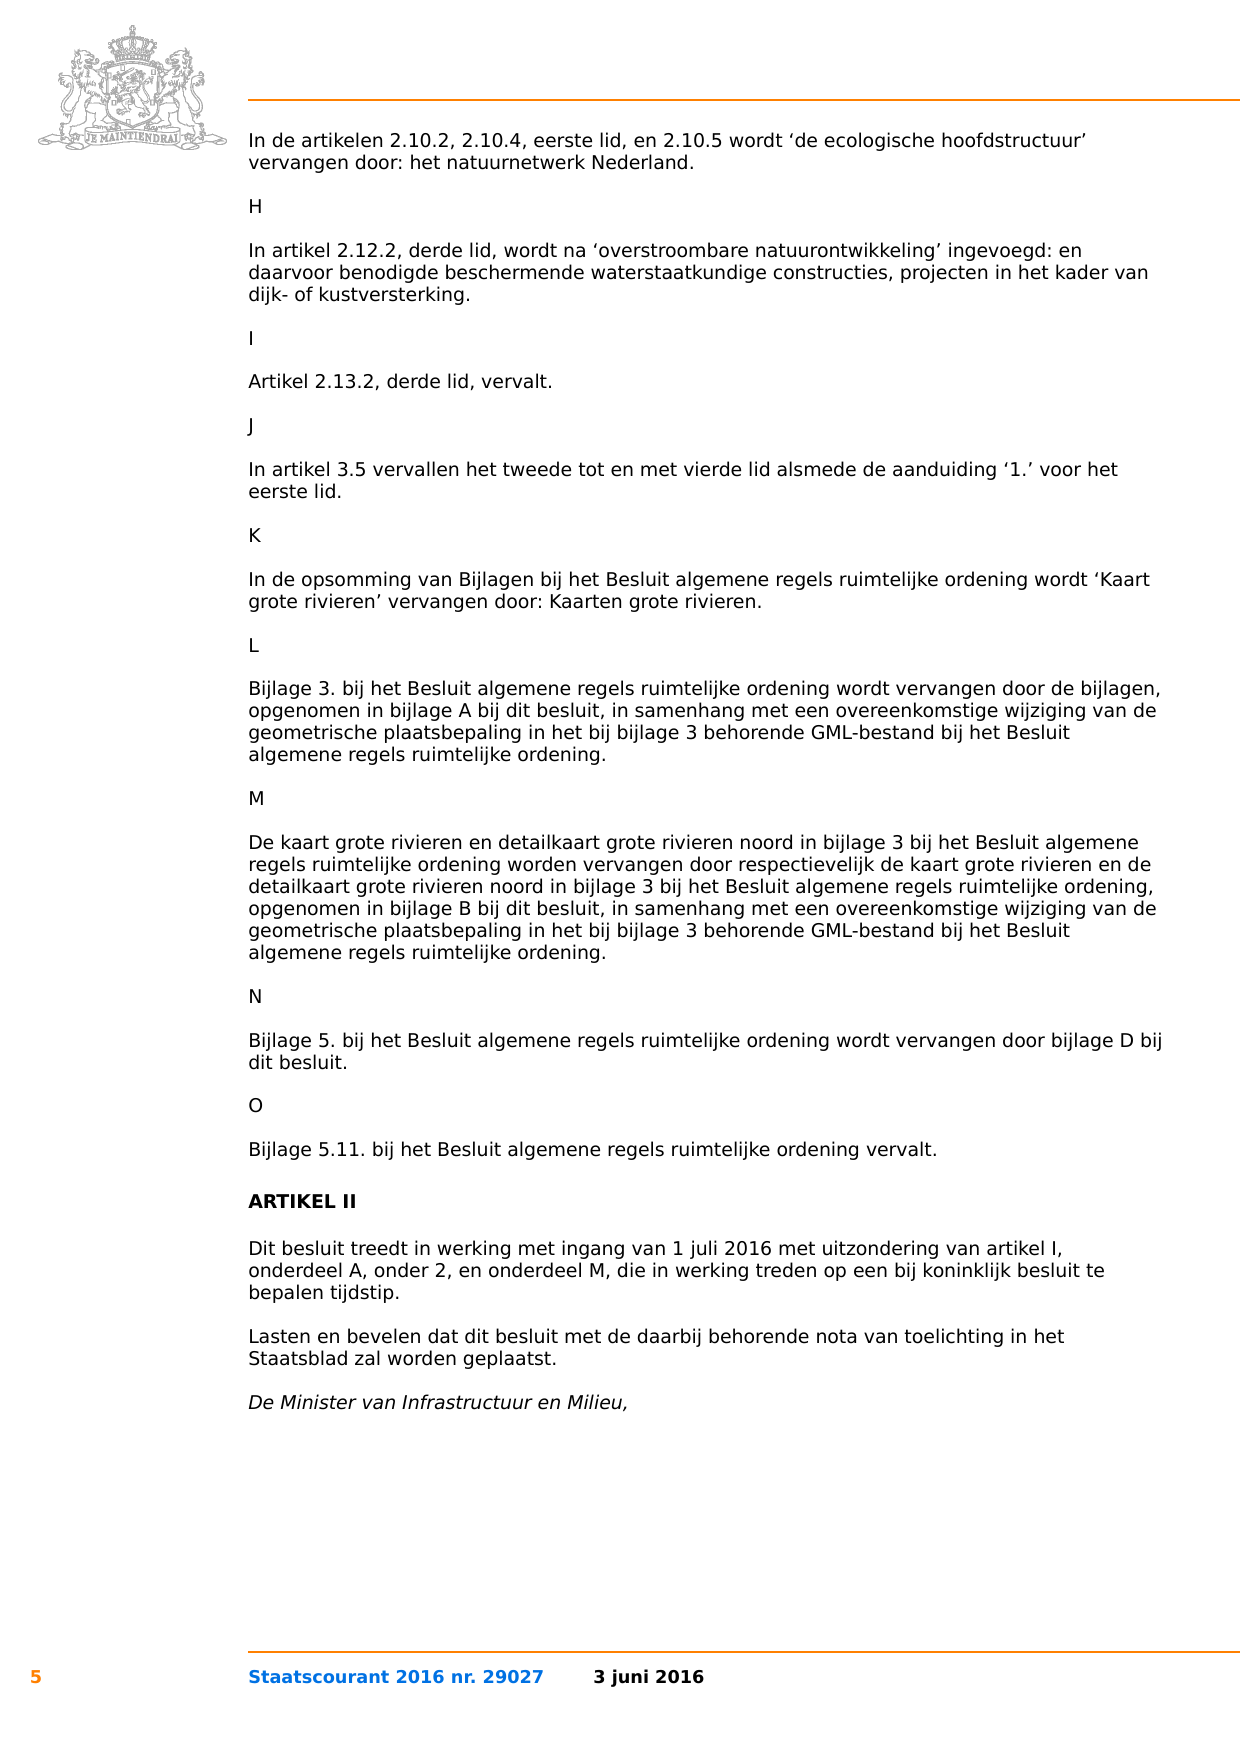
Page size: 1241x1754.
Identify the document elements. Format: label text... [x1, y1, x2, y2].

text I [248, 327, 1163, 349]
text In de artikelen 2.10.2, 2.10.4, eerste lid, en 2.10.5 wordt ‘de ecologische hoofdstructuur’ vervangen door: het natuurnetwerk Nederland. [248, 130, 1163, 174]
text De Minister van Infrastructuur en Milieu, [248, 1392, 1163, 1414]
text In artikel 2.12.2, derde lid, wordt na ‘overstroombare natuurontwikkeling’ ingevoegd: en daarvoor benodigde beschermende waterstaatkundige constructies, projecten in het kader van dijk- of kustversterking. [248, 239, 1163, 306]
text Bijlage 3. bij het Besluit algemene regels ruimtelijke ordening wordt vervangen door de bijlagen, opgenomen in bijlage A bij dit besluit, in samenhang met een overeenkomstige wijziging van de geometrische plaatsbepaling in het bij bijlage 3 behorende GML-bestand bij het Besluit algemene regels ruimtelijke ordening. [248, 678, 1163, 766]
text In de opsomming van Bijlagen bij het Besluit algemene regels ruimtelijke ordening wordt ‘Kaart grote rivieren’ vervangen door: Kaarten grote rivieren. [248, 569, 1163, 613]
text Lasten en bevelen dat dit besluit met de daarbij behorende nota van toelichting in het Staatsblad zal worden geplaatst. [248, 1326, 1163, 1370]
text K [248, 525, 1163, 547]
text Bijlage 5.11. bij het Besluit algemene regels ruimtelijke ordening vervalt. [248, 1139, 1163, 1161]
text Dit besluit treedt in werking met ingang van 1 juli 2016 met uitzondering van artikel I, onderdeel A, onder 2, en onderdeel M, die in werking treden op een bij koninklijk besluit te bepalen tijdstip. [248, 1238, 1163, 1304]
text L [248, 634, 1163, 656]
text O [248, 1095, 1163, 1117]
text N [248, 986, 1163, 1008]
text J [248, 415, 1163, 437]
text Bijlage 5. bij het Besluit algemene regels ruimtelijke ordening wordt vervangen door bijlage D bij dit besluit. [248, 1029, 1163, 1073]
subtitle ARTIKEL II [248, 1191, 1163, 1213]
text H [248, 196, 1163, 218]
text In artikel 3.5 vervallen het tweede tot en met vierde lid alsmede de aanduiding ‘1.’ voor het eerste lid. [248, 459, 1163, 503]
picture [38, 25, 227, 150]
text De kaart grote rivieren en detailkaart grote rivieren noord in bijlage 3 bij het Besluit algemene regels ruimtelijke ordening worden vervangen door respectievelijk de kaart grote rivieren en de detailkaart grote rivieren noord in bijlage 3 bij het Besluit algemene regels ruimtelijke ordening, opgenomen in bijlage B bij dit besluit, in samenhang met een overeenkomstige wijziging van de geometrische plaatsbepaling in het bij bijlage 3 behorende GML-bestand bij het Besluit algemene regels ruimtelijke ordening. [248, 832, 1163, 964]
text Artikel 2.13.2, derde lid, vervalt. [248, 371, 1163, 393]
text M [248, 788, 1163, 810]
